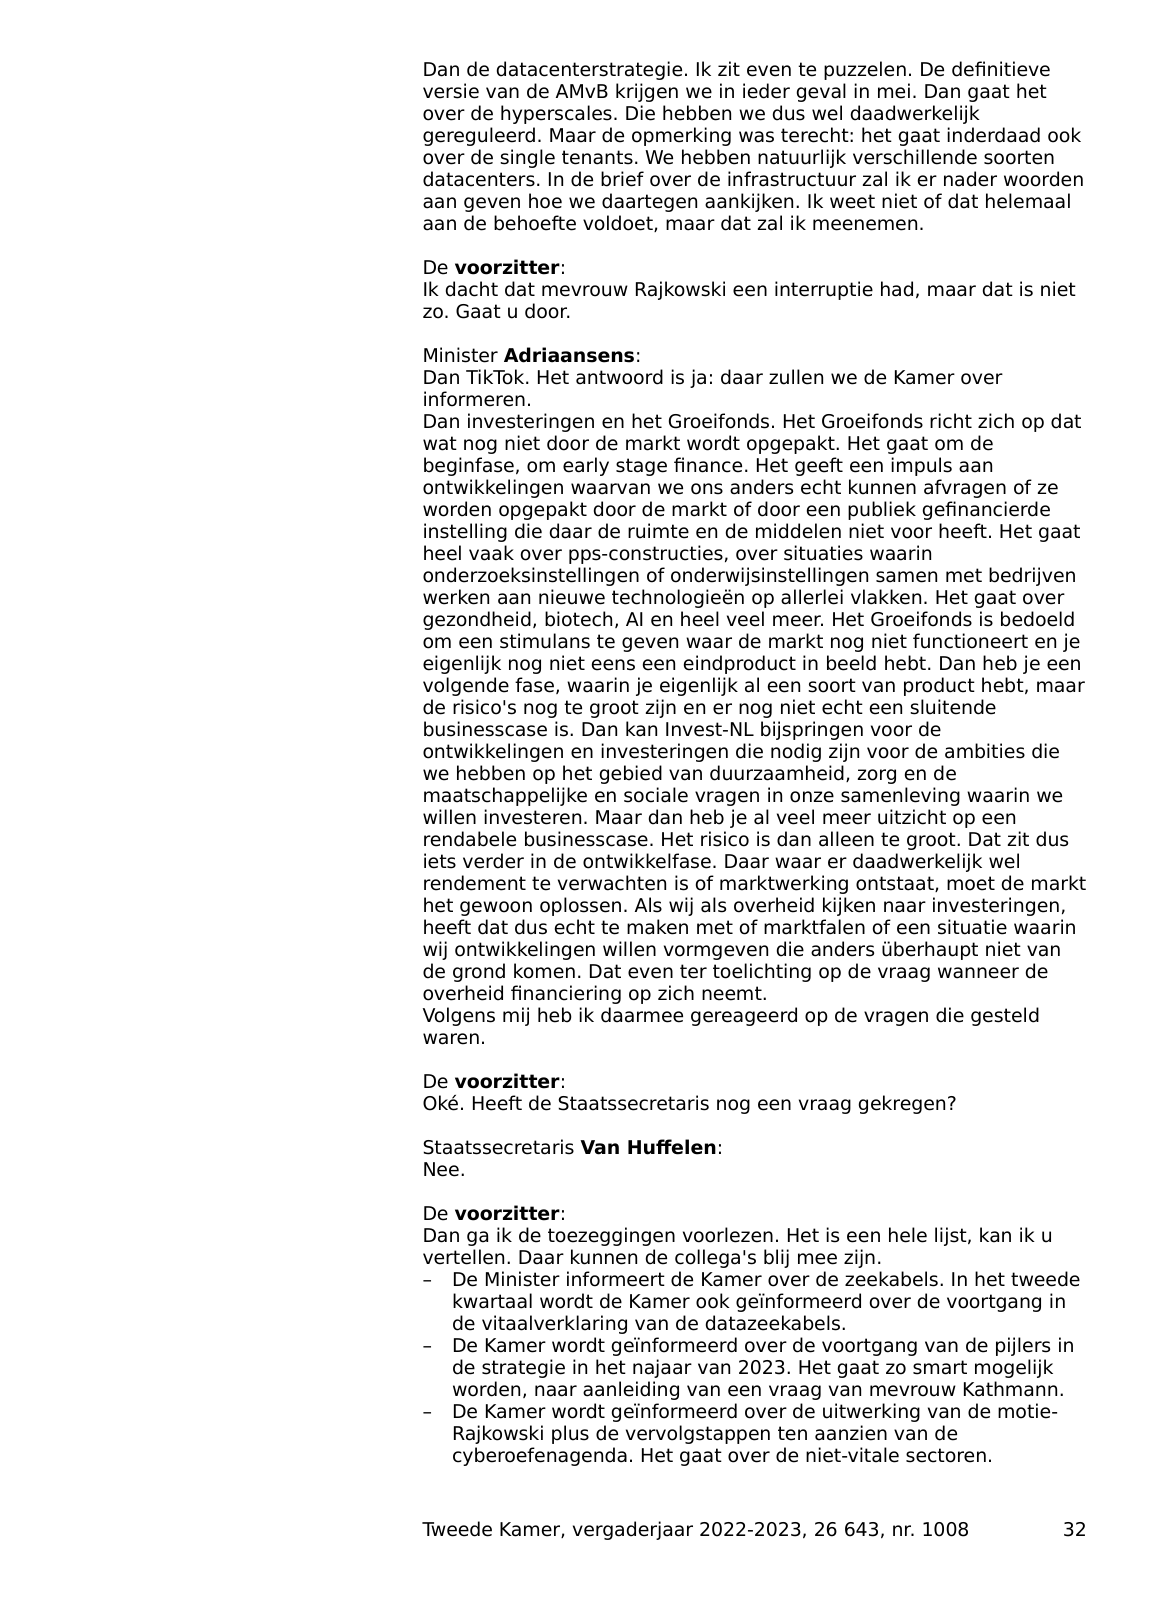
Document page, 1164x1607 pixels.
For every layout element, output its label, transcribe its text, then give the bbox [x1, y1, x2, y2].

text – De Kamer wordt geïnformeerd over de uitwerking van de motie-Rajkowski plus de vervolgstappen ten aanzien van de cyberoefenagenda. Het gaat over de niet-vitale sectoren. [422, 1401, 1087, 1467]
text Dan investeringen en het Groeifonds. Het Groeifonds richt zich op dat wat nog niet door de markt wordt opgepakt. Het gaat om de beginfase, om early stage finance. Het geeft een impuls aan ontwikkelingen waarvan we ons anders echt kunnen afvragen of ze worden opgepakt door de markt of door een publiek gefinancierde instelling die daar de ruimte en de middelen niet voor heeft. Het gaat heel vaak over pps-constructies, over situaties waarin onderzoeksinstellingen of onderwijsinstellingen samen met bedrijven werken aan nieuwe technologieën op allerlei vlakken. Het gaat over gezondheid, biotech, AI en heel veel meer. Het Groeifonds is bedoeld om een stimulans te geven waar de markt nog niet functioneert en je eigenlijk nog niet eens een eindproduct in beeld hebt. Dan heb je een volgende fase, waarin je eigenlijk al een soort van product hebt, maar de risico's nog te groot zijn en er nog niet echt een sluitende businesscase is. Dan kan Invest-NL bijspringen voor de ontwikkelingen en investeringen die nodig zijn voor de ambities die we hebben op het gebied van duurzaamheid, zorg en de maatschappelijke en sociale vragen in onze samenleving waarin we willen investeren. Maar dan heb je al veel meer uitzicht op een rendabele businesscase. Het risico is dan alleen te groot. Dat zit dus iets verder in de ontwikkelfase. Daar waar er daadwerkelijk wel rendement te verwachten is of marktwerking ontstaat, moet de markt het gewoon oplossen. Als wij als overheid kijken naar investeringen, heeft dat dus echt te maken met of marktfalen of een situatie waarin wij ontwikkelingen willen vormgeven die anders überhaupt niet van de grond komen. Dat even ter toelichting op de vraag wanneer de overheid financiering op zich neemt. [422, 411, 1087, 1004]
text Staatssecretaris Van Huffelen: [422, 1137, 1087, 1159]
text – De Minister informeert de Kamer over de zeekabels. In het tweede kwartaal wordt de Kamer ook geïnformeerd over de voortgang in de vitaalverklaring van de datazeekabels. [422, 1269, 1087, 1335]
text Dan ga ik de toezeggingen voorlezen. Het is een hele lijst, kan ik u vertellen. Daar kunnen de collega's blij mee zijn. [422, 1225, 1087, 1269]
text Dan de datacenterstrategie. Ik zit even te puzzelen. De definitieve versie van de AMvB krijgen we in ieder geval in mei. Dan gaat het over de hyperscales. Die hebben we dus wel daadwerkelijk gereguleerd. Maar de opmerking was terecht: het gaat inderdaad ook over de single tenants. We hebben natuurlijk verschillende soorten datacenters. In de brief over de infrastructuur zal ik er nader woorden aan geven hoe we daartegen aankijken. Ik weet niet of dat helemaal aan de behoefte voldoet, maar dat zal ik meenemen. [422, 59, 1087, 235]
text Dan TikTok. Het antwoord is ja: daar zullen we de Kamer over informeren. [422, 367, 1087, 411]
text Ik dacht dat mevrouw Rajkowski een interruptie had, maar dat is niet zo. Gaat u door. [422, 279, 1087, 323]
text – De Kamer wordt geïnformeerd over de voortgang van de pijlers in de strategie in het najaar van 2023. Het gaat zo smart mogelijk worden, naar aanleiding van een vraag van mevrouw Kathmann. [422, 1335, 1087, 1401]
text Minister Adriaansens: [422, 345, 1087, 367]
text De voorzitter: [422, 1203, 1087, 1225]
text Nee. [422, 1159, 1087, 1181]
text Volgens mij heb ik daarmee gereageerd op de vragen die gesteld waren. [422, 1004, 1087, 1048]
text De voorzitter: [422, 1071, 1087, 1093]
text Oké. Heeft de Staatssecretaris nog een vraag gekregen? [422, 1093, 1087, 1115]
text De voorzitter: [422, 257, 1087, 279]
